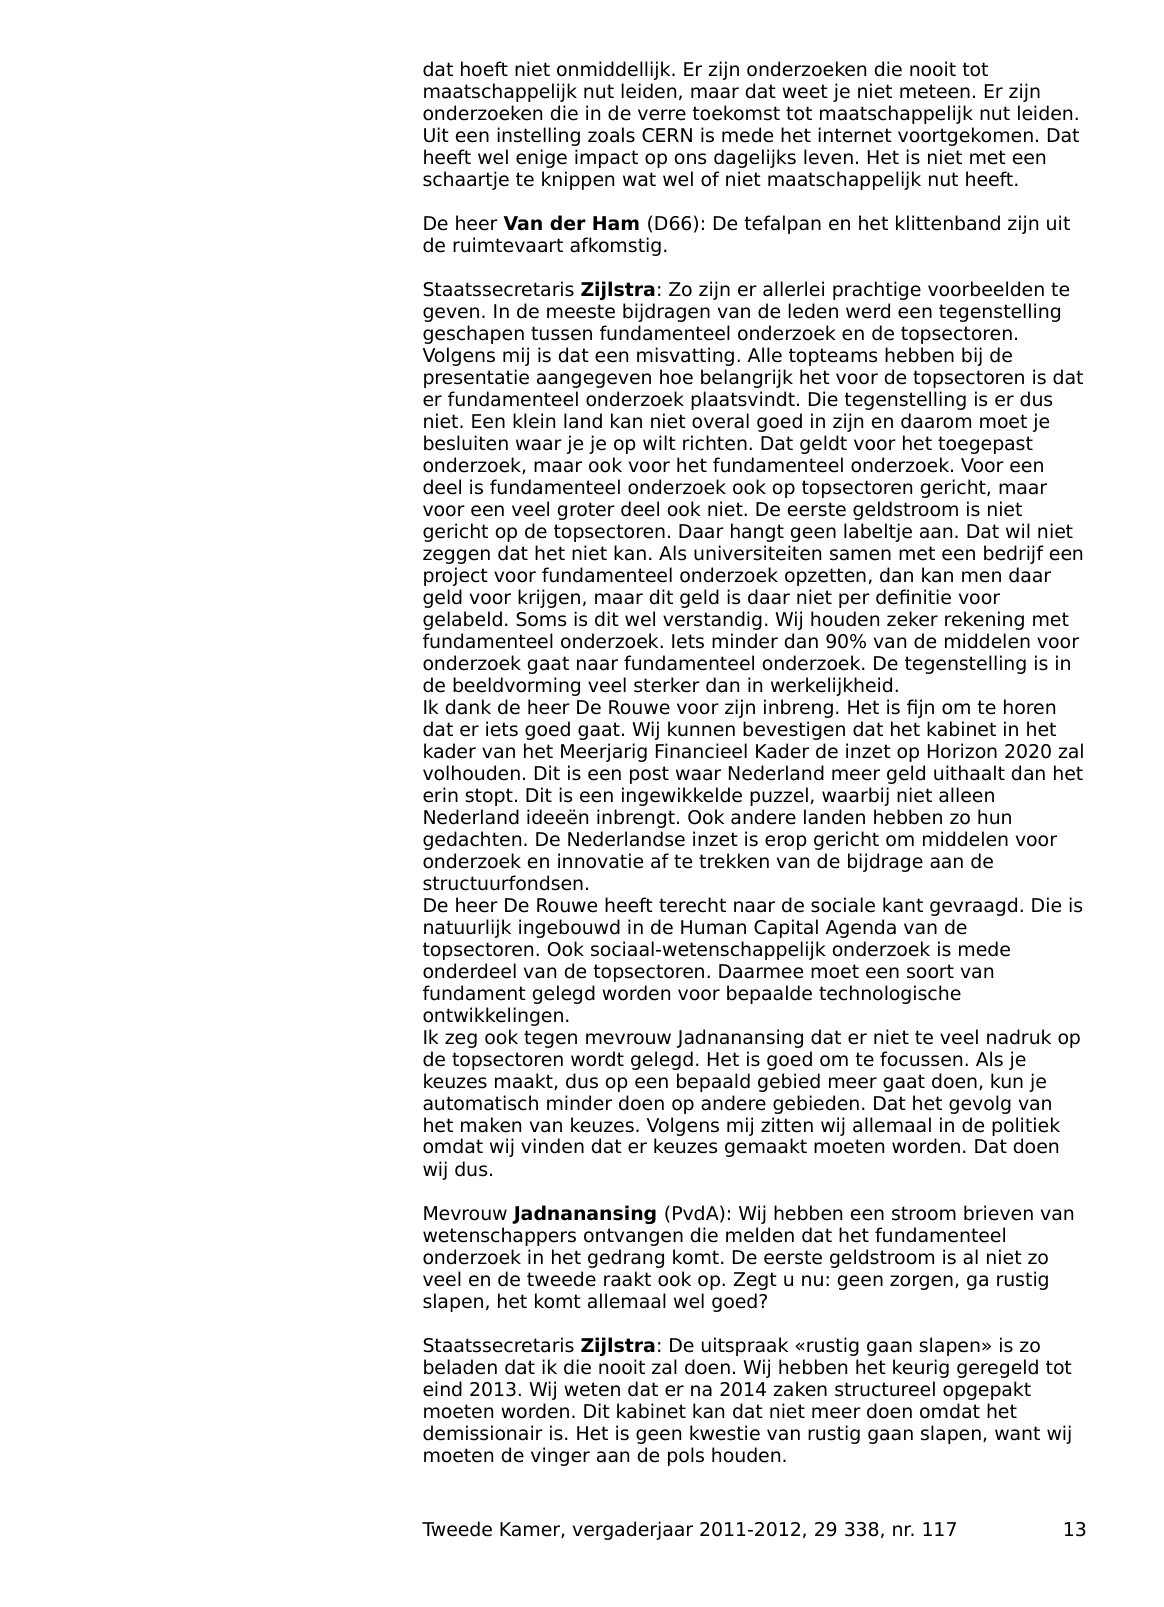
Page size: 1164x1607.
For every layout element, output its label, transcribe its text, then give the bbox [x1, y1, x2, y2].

text De heer De Rouwe heeft terecht naar de sociale kant gevraagd. Die is natuurlijk ingebouwd in de Human Capital Agenda van de topsectoren. Ook sociaal-wetenschappelijk onderzoek is mede onderdeel van de topsectoren. Daarmee moet een soort van fundament gelegd worden voor bepaalde technologische ontwikkelingen. [422, 895, 1087, 1027]
text Mevrouw Jadnanansing (PvdA): Wij hebben een stroom brieven van wetenschappers ontvangen die melden dat het fundamenteel onderzoek in het gedrang komt. De eerste geldstroom is al niet zo veel en de tweede raakt ook op. Zegt u nu: geen zorgen, ga rustig slapen, het komt allemaal wel goed? [422, 1203, 1087, 1312]
text De heer Van der Ham (D66): De tefalpan en het klittenband zijn uit de ruimtevaart afkomstig. [422, 213, 1087, 257]
text Ik zeg ook tegen mevrouw Jadnanansing dat er niet te veel nadruk op de topsectoren wordt gelegd. Het is goed om te focussen. Als je keuzes maakt, dus op een bepaald gebied meer gaat doen, kun je automatisch minder doen op andere gebieden. Dat het gevolg van het maken van keuzes. Volgens mij zitten wij allemaal in de politiek omdat wij vinden dat er keuzes gemaakt moeten worden. Dat doen wij dus. [422, 1027, 1087, 1180]
text Ik dank de heer De Rouwe voor zijn inbreng. Het is fijn om te horen dat er iets goed gaat. Wij kunnen bevestigen dat het kabinet in het kader van het Meerjarig Financieel Kader de inzet op Horizon 2020 zal volhouden. Dit is een post waar Nederland meer geld uithaalt dan het erin stopt. Dit is een ingewikkelde puzzel, waarbij niet alleen Nederland ideeën inbrengt. Ook andere landen hebben zo hun gedachten. De Nederlandse inzet is erop gericht om middelen voor onderzoek en innovatie af te trekken van de bijdrage aan de structuurfondsen. [422, 697, 1087, 895]
text Staatssecretaris Zijlstra: Zo zijn er allerlei prachtige voorbeelden te geven. In de meeste bijdragen van de leden werd een tegenstelling geschapen tussen fundamenteel onderzoek en de topsectoren. Volgens mij is dat een misvatting. Alle topteams hebben bij de presentatie aangegeven hoe belangrijk het voor de topsectoren is dat er fundamenteel onderzoek plaatsvindt. Die tegenstelling is er dus niet. Een klein land kan niet overal goed in zijn en daarom moet je besluiten waar je je op wilt richten. Dat geldt voor het toegepast onderzoek, maar ook voor het fundamenteel onderzoek. Voor een deel is fundamenteel onderzoek ook op topsectoren gericht, maar voor een veel groter deel ook niet. De eerste geldstroom is niet gericht op de topsectoren. Daar hangt geen labeltje aan. Dat wil niet zeggen dat het niet kan. Als universiteiten samen met een bedrijf een project voor fundamenteel onderzoek opzetten, dan kan men daar geld voor krijgen, maar dit geld is daar niet per definitie voor gelabeld. Soms is dit wel verstandig. Wij houden zeker rekening met fundamenteel onderzoek. Iets minder dan 90% van de middelen voor onderzoek gaat naar fundamenteel onderzoek. De tegenstelling is in de beeldvorming veel sterker dan in werkelijkheid. [422, 279, 1087, 697]
text dat hoeft niet onmiddellijk. Er zijn onderzoeken die nooit tot maatschappelijk nut leiden, maar dat weet je niet meteen. Er zijn onderzoeken die in de verre toekomst tot maatschappelijk nut leiden. Uit een instelling zoals CERN is mede het internet voortgekomen. Dat heeft wel enige impact op ons dagelijks leven. Het is niet met een schaartje te knippen wat wel of niet maatschappelijk nut heeft. [422, 59, 1087, 191]
text Staatssecretaris Zijlstra: De uitspraak «rustig gaan slapen» is zo beladen dat ik die nooit zal doen. Wij hebben het keurig geregeld tot eind 2013. Wij weten dat er na 2014 zaken structureel opgepakt moeten worden. Dit kabinet kan dat niet meer doen omdat het demissionair is. Het is geen kwestie van rustig gaan slapen, want wij moeten de vinger aan de pols houden. [422, 1335, 1087, 1467]
